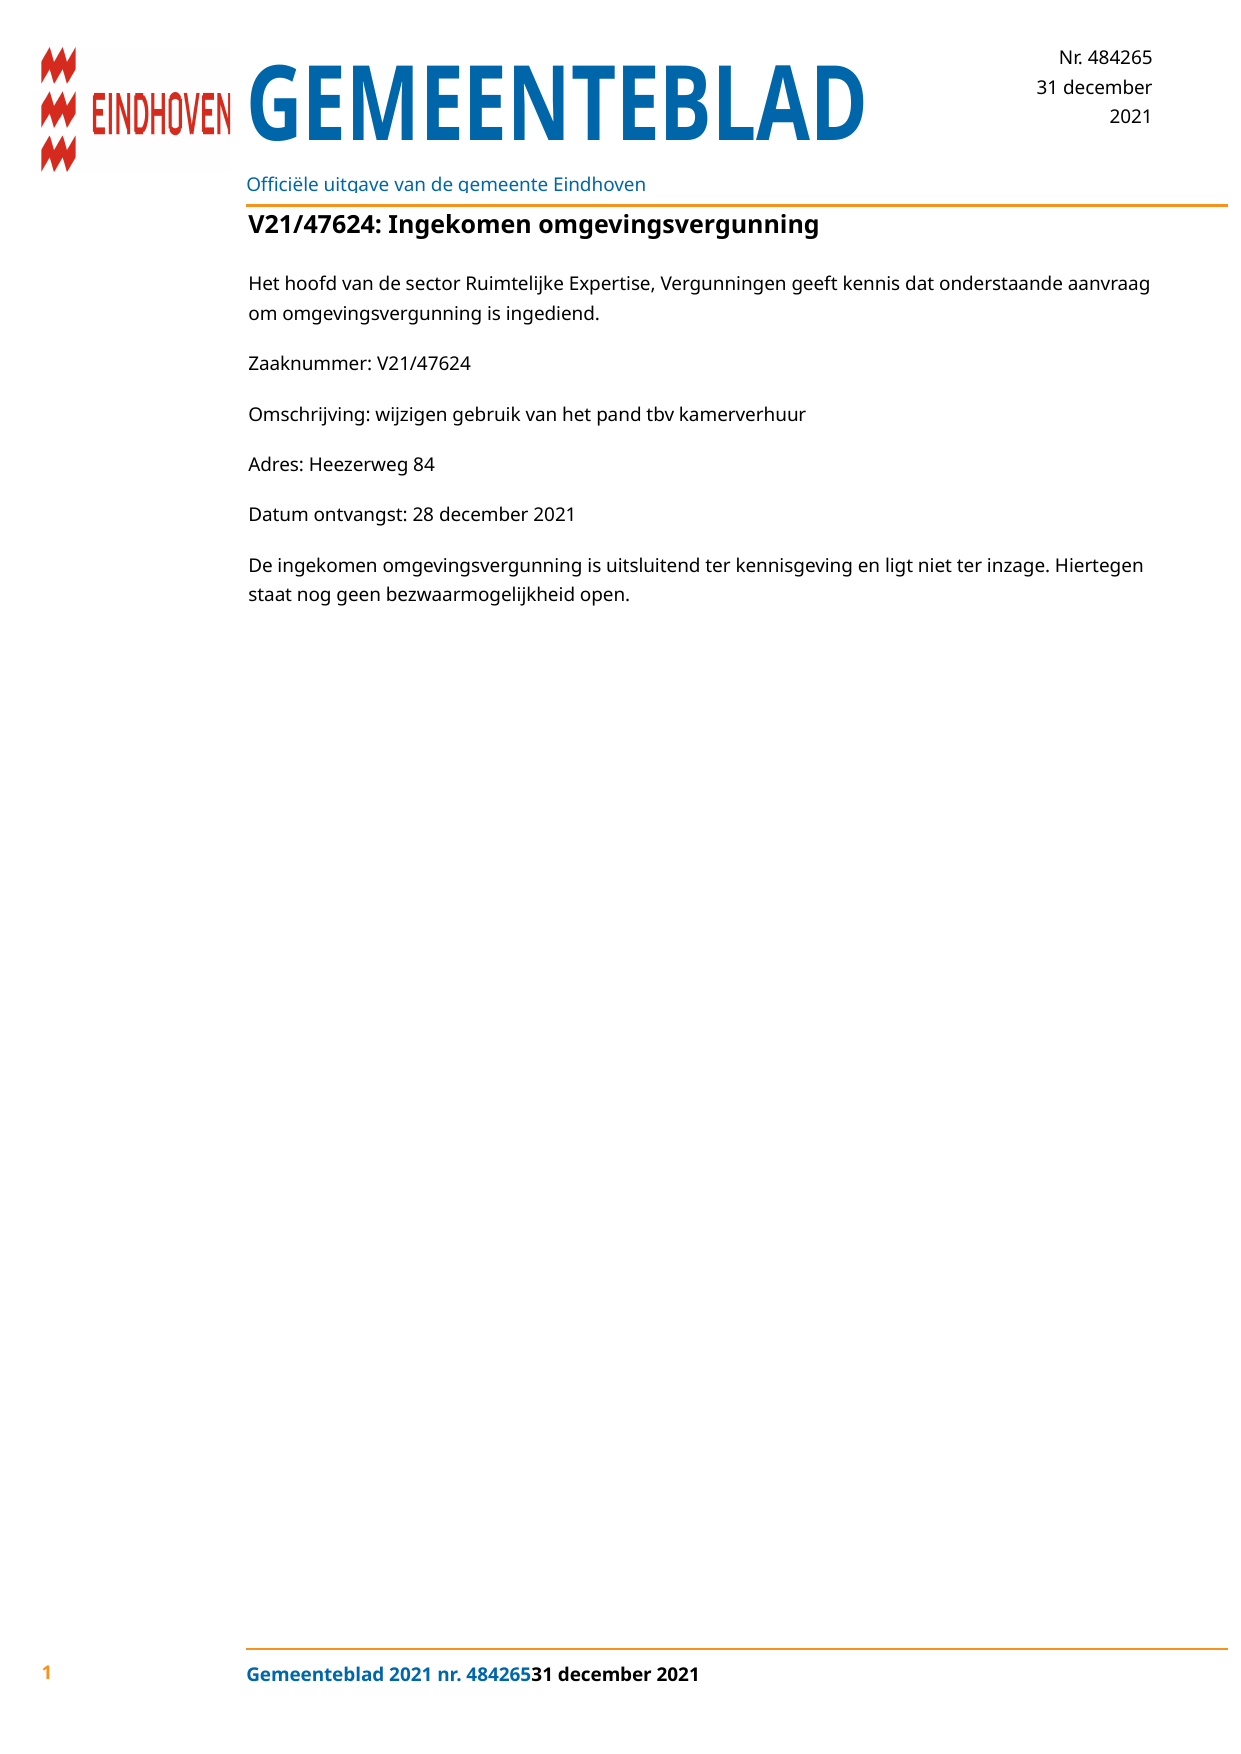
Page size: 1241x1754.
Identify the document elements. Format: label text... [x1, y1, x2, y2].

picture [41, 47, 231, 172]
text Adres: Heezerweg 84 [248, 451, 1152, 477]
text De ingekomen omgevingsvergunning is uitsluitend ter kennisgeving en ligt niet ter inzage. Hiertegen staat nog geen bezwaarmogelijkheid open. [248, 552, 1152, 607]
text Datum ontvangst: 28 december 2021 [248, 502, 1152, 527]
text Zaaknummer: V21/47624 [248, 350, 1152, 376]
text V21/47624: Ingekomen omgevingsvergunning [248, 207, 1152, 241]
text Omschrijving: wijzigen gebruik van het pand tbv kamerverhuur [248, 401, 1152, 426]
text Het hoofd van de sector Ruimtelijke Expertise, Vergunningen geeft kennis dat onderstaande aanvraag om omgevingsvergunning is ingediend. [248, 270, 1152, 326]
